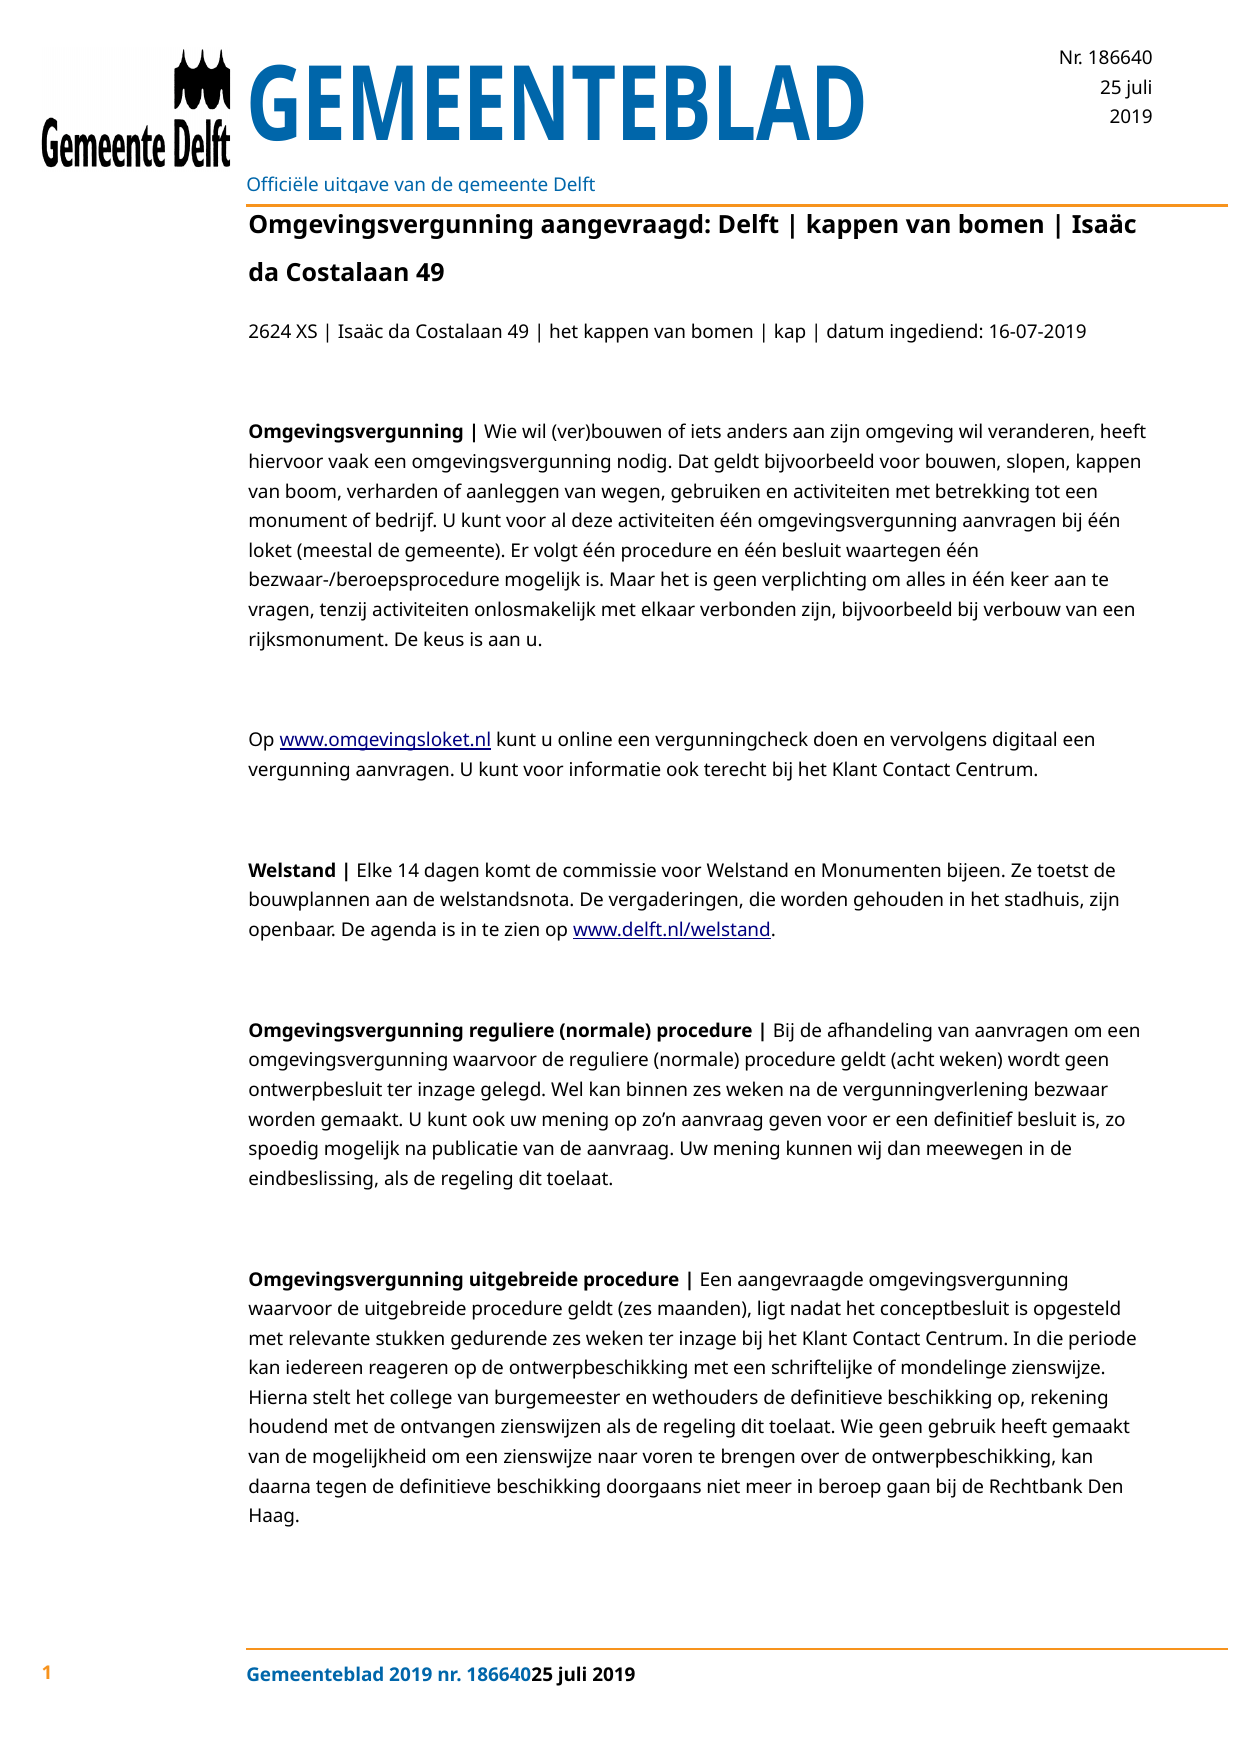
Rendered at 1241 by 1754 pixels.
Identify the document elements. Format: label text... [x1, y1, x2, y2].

text Op www.omgevingsloket.nl kunt u online een vergunningcheck doen en vervolgens digitaal een vergunning aanvragen. U kunt voor informatie ook terecht bij het Klant Contact Centrum. [248, 727, 1152, 782]
text Omgevingsvergunning | Wie wil (ver)bouwen of iets anders aan zijn omgeving wil veranderen, heeft hiervoor vaak een omgevingsvergunning nodig. Dat geldt bijvoorbeeld voor bouwen, slopen, kappen van boom, verharden of aanleggen van wegen, gebruiken en activiteiten met betrekking tot een monument of bedrijf. U kunt voor al deze activiteiten één omgevingsvergunning aanvragen bij één loket (meestal de gemeente). Er volgt één procedure en één besluit waartegen één bezwaar-/beroepsprocedure mogelijk is. Maar het is geen verplichting om alles in één keer aan te vragen, tenzij activiteiten onlosmakelijk met elkaar verbonden zijn, bijvoorbeeld bij verbouw van een rijksmonument. De keus is aan u. [248, 419, 1152, 652]
text Omgevingsvergunning aangevraagd: Delft | kappen van bomen | Isaäc da Costalaan 49 [248, 207, 1152, 288]
text 2624 XS | Isaäc da Costalaan 49 | het kappen van bomen | kap | datum ingediend: 16-07-2019 [248, 318, 1152, 344]
text Omgevingsvergunning reguliere (normale) procedure | Bij de afhandeling van aanvragen om een omgevingsvergunning waarvoor de reguliere (normale) procedure geldt (acht weken) wordt geen ontwerpbesluit ter inzage gelegd. Wel kan binnen zes weken na de vergunningverlening bezwaar worden gemaakt. U kunt ook uw mening op zo’n aanvraag geven voor er een definitief besluit is, zo spoedig mogelijk na publicatie van de aanvraag. Uw mening kunnen wij dan meewegen in de eindbeslissing, als de regeling dit toelaat. [248, 1017, 1152, 1191]
picture [41, 47, 231, 172]
text Omgevingsvergunning uitgebreide procedure | Een aangevraagde omgevingsvergunning waarvoor de uitgebreide procedure geldt (zes maanden), ligt nadat het conceptbesluit is opgesteld met relevante stukken gedurende zes weken ter inzage bij het Klant Contact Centrum. In die periode kan iedereen reageren op de ontwerpbeschikking met een schriftelijke of mondelinge zienswijze. Hierna stelt het college van burgemeester en wethouders de definitieve beschikking op, rekening houdend met de ontvangen zienswijzen als de regeling dit toelaat. Wie geen gebruik heeft gemaakt van de mogelijkheid om een zienswijze naar voren te brengen over de ontwerpbeschikking, kan daarna tegen de definitieve beschikking doorgaans niet meer in beroep gaan bij de Rechtbank Den Haag. [248, 1266, 1152, 1528]
text Welstand | Elke 14 dagen komt de commissie voor Welstand en Monumenten bijeen. Ze toetst de bouwplannen aan de welstandsnota. De vergaderingen, die worden gehouden in het stadhuis, zijn openbaar. De agenda is in te zien op www.delft.nl/welstand. [248, 857, 1152, 942]
